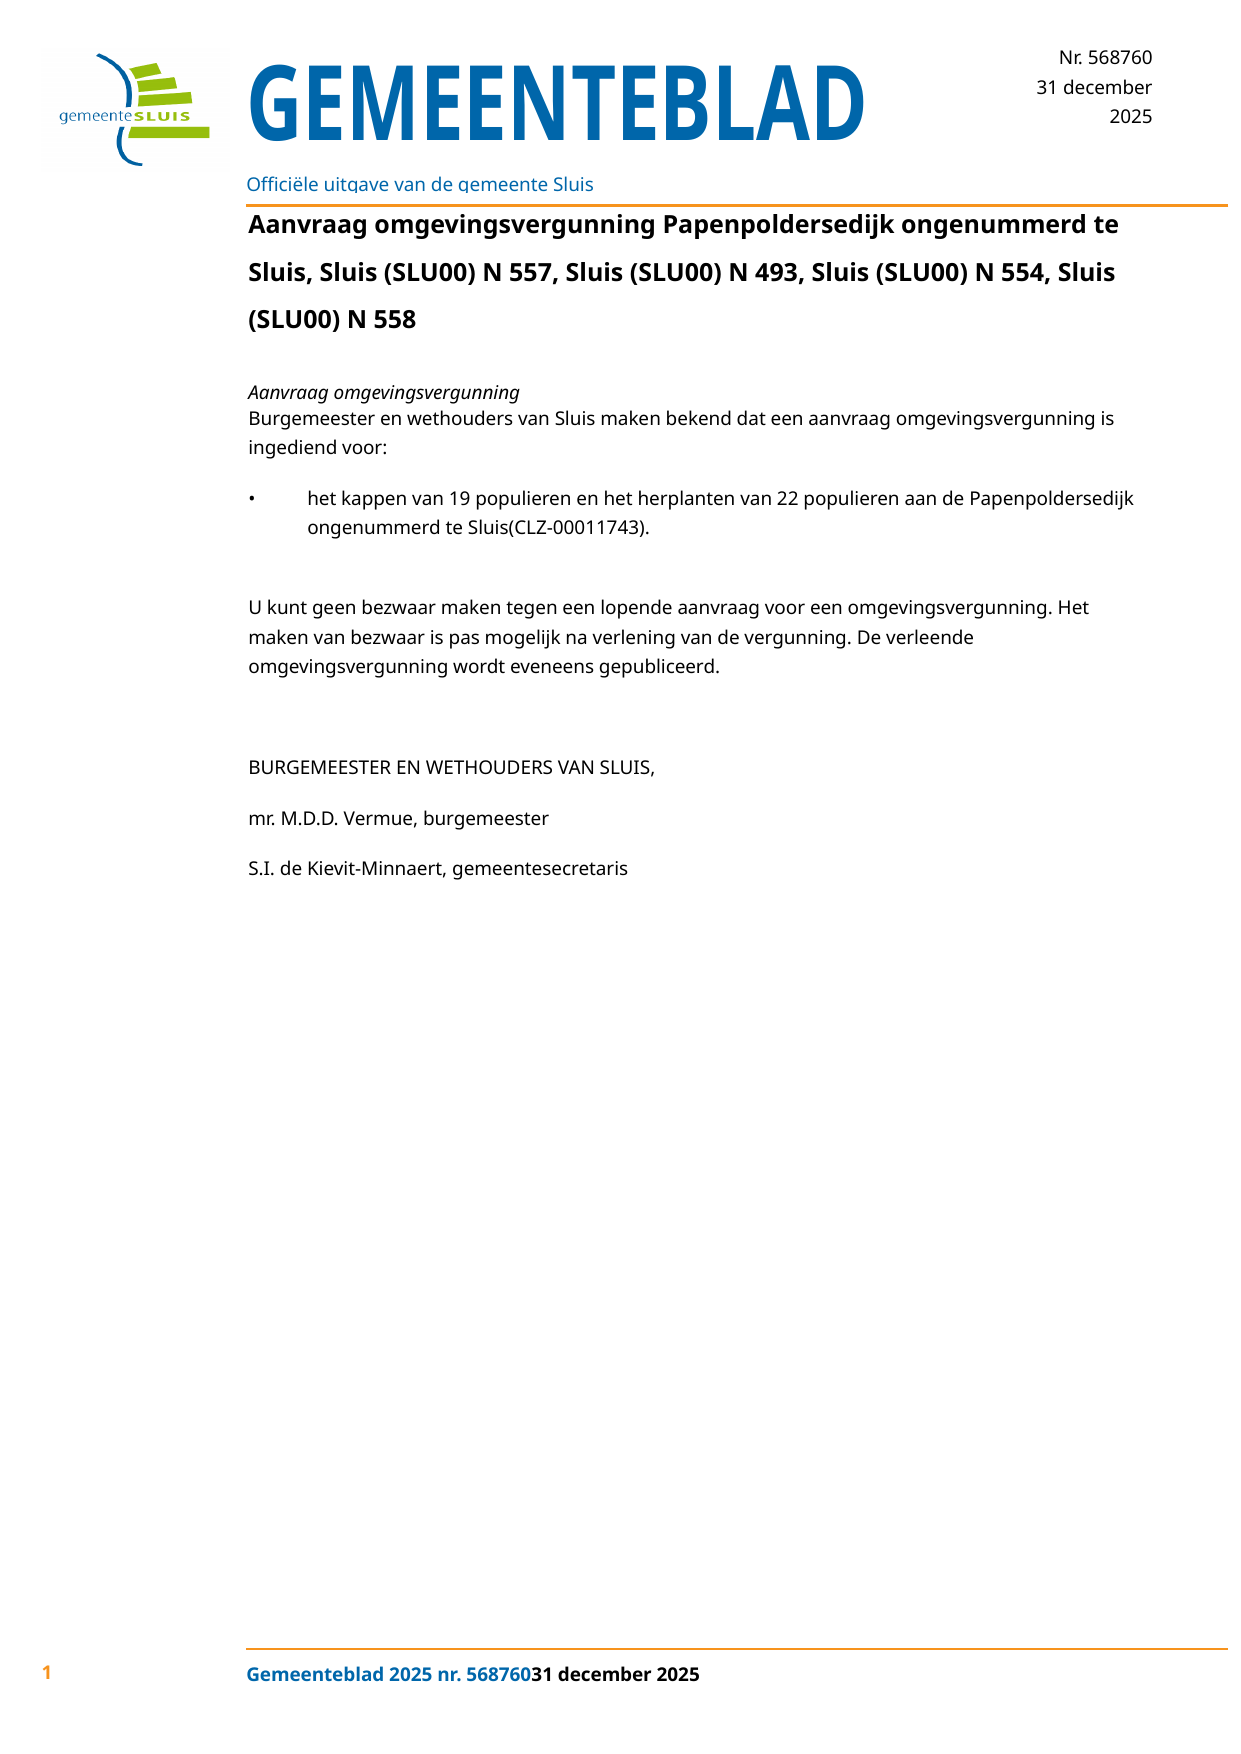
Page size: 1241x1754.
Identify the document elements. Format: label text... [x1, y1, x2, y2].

text Burgemeester en wethouders van Sluis maken bekend dat een aanvraag omgevingsvergunning is ingediend voor: [248, 405, 1152, 460]
text S.I. de Kievit-Minnaert, gemeentesecretaris [248, 855, 1152, 881]
text mr. M.D.D. Vermue, burgemeester [248, 805, 1152, 831]
text Aanvraag omgevingsvergunning [248, 379, 1152, 405]
text BURGEMEESTER EN WETHOUDERS VAN SLUIS, [248, 754, 1152, 780]
list het kappen van 19 populieren en het herplanten van 22 populieren aan de Papenpoldersedijk ongenummerd te Sluis(CLZ-00011743). [248, 485, 1152, 540]
picture [41, 47, 231, 172]
text Aanvraag omgevingsvergunning Papenpoldersedijk ongenummerd te Sluis, Sluis (SLU00) N 557, Sluis (SLU00) N 493, Sluis (SLU00) N 554, Sluis (SLU00) N 558 [248, 207, 1152, 336]
text U kunt geen bezwaar maken tegen een lopende aanvraag voor een omgevingsvergunning. Het maken van bezwaar is pas mogelijk na verlening van de vergunning. De verleende omgevingsvergunning wordt eveneens gepubliceerd. [248, 594, 1152, 679]
